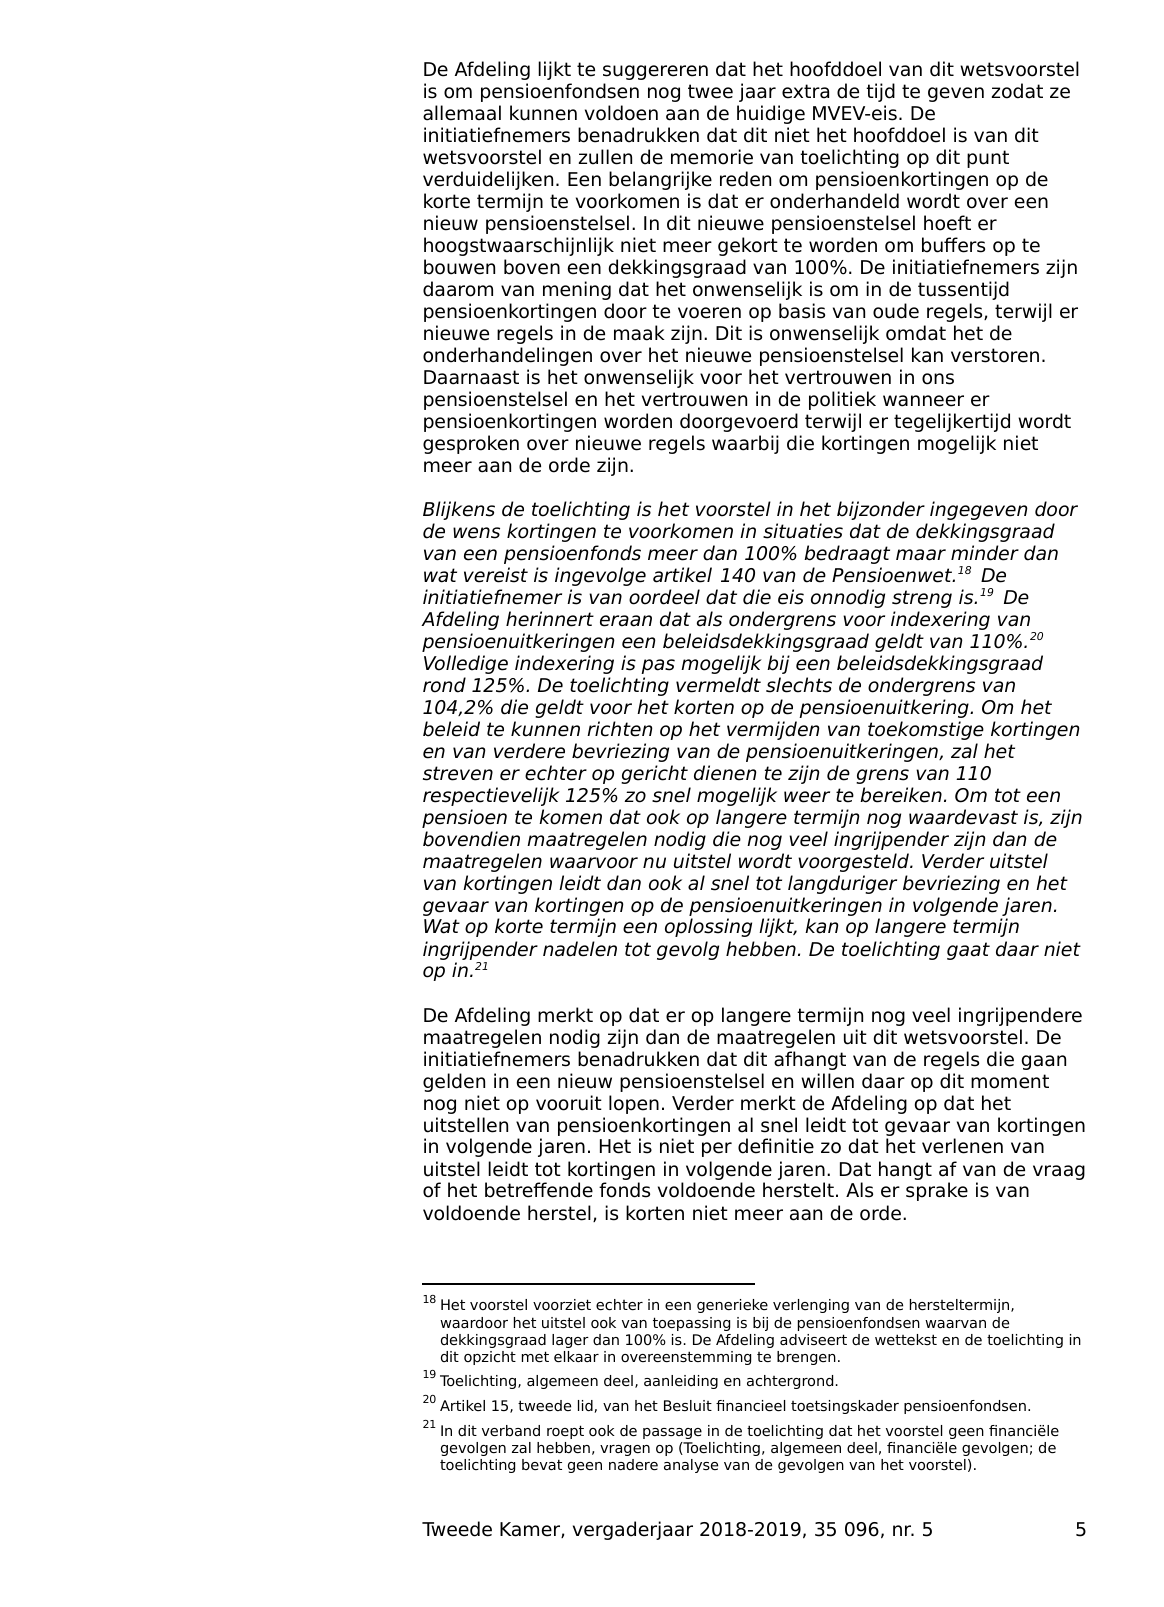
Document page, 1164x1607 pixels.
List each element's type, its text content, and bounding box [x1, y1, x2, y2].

text Artikel 15, tweede lid, van het Besluit financieel toetsingskader pensioenfondsen. [422, 1393, 1087, 1416]
text Toelichting, algemeen deel, aanleiding en achtergrond. [422, 1368, 1087, 1391]
text In dit verband roept ook de passage in de toelichting dat het voorstel geen financiële gevolgen zal hebben, vragen op (Toelichting, algemeen deel, financiële gevolgen; de toelichting bevat geen nadere analyse van de gevolgen van het voorstel). [422, 1418, 1087, 1474]
text Het voorstel voorziet echter in een generieke verlenging van de hersteltermijn, waardoor het uitstel ook van toepassing is bij de pensioenfondsen waarvan de dekkingsgraad lager dan 100% is. De Afdeling adviseert de wettekst en de toelichting in dit opzicht met elkaar in overeenstemming te brengen. [422, 1293, 1087, 1366]
text De Afdeling merkt op dat er op langere termijn nog veel ingrijpendere maatregelen nodig zijn dan de maatregelen uit dit wetsvoorstel. De initiatiefnemers benadrukken dat dit afhangt van de regels die gaan gelden in een nieuw pensioenstelsel en willen daar op dit moment nog niet op vooruit lopen. Verder merkt de Afdeling op dat het uitstellen van pensioenkortingen al snel leidt tot gevaar van kortingen in volgende jaren. Het is niet per definitie zo dat het verlenen van uitstel leidt tot kortingen in volgende jaren. Dat hangt af van de vraag of het betreffende fonds voldoende herstelt. Als er sprake is van voldoende herstel, is korten niet meer aan de orde. [422, 1004, 1087, 1224]
text De Afdeling lijkt te suggereren dat het hoofddoel van dit wetsvoorstel is om pensioenfondsen nog twee jaar extra de tijd te geven zodat ze allemaal kunnen voldoen aan de huidige MVEV-eis. De initiatiefnemers benadrukken dat dit niet het hoofddoel is van dit wetsvoorstel en zullen de memorie van toelichting op dit punt verduidelijken. Een belangrijke reden om pensioenkortingen op de korte termijn te voorkomen is dat er onderhandeld wordt over een nieuw pensioenstelsel. In dit nieuwe pensioenstelsel hoeft er hoogstwaarschijnlijk niet meer gekort te worden om buffers op te bouwen boven een dekkingsgraad van 100%. De initiatiefnemers zijn daarom van mening dat het onwenselijk is om in de tussentijd pensioenkortingen door te voeren op basis van oude regels, terwijl er nieuwe regels in de maak zijn. Dit is onwenselijk omdat het de onderhandelingen over het nieuwe pensioenstelsel kan verstoren. Daarnaast is het onwenselijk voor het vertrouwen in ons pensioenstelsel en het vertrouwen in de politiek wanneer er pensioenkortingen worden doorgevoerd terwijl er tegelijkertijd wordt gesproken over nieuwe regels waarbij die kortingen mogelijk niet meer aan de orde zijn. [422, 59, 1087, 477]
text Blijkens de toelichting is het voorstel in het bijzonder ingegeven door de wens kortingen te voorkomen in situaties dat de dekkingsgraad van een pensioenfonds meer dan 100% bedraagt maar minder dan wat vereist is ingevolge artikel 140 van de Pensioenwet. De initiatiefnemer is van oordeel dat die eis onnodig streng is. De Afdeling herinnert eraan dat als ondergrens voor indexering van pensioenuitkeringen een beleidsdekkingsgraad geldt van 110%. Volledige indexering is pas mogelijk bij een beleidsdekkingsgraad rond 125%. De toelichting vermeldt slechts de ondergrens van 104,2% die geldt voor het korten op de pensioenuitkering. Om het beleid te kunnen richten op het vermijden van toekomstige kortingen en van verdere bevriezing van de pensioenuitkeringen, zal het streven er echter op gericht dienen te zijn de grens van 110 respectievelijk 125% zo snel mogelijk weer te bereiken. Om tot een pensioen te komen dat ook op langere termijn nog waardevast is, zijn bovendien maatregelen nodig die nog veel ingrijpender zijn dan de maatregelen waarvoor nu uitstel wordt voorgesteld. Verder uitstel van kortingen leidt dan ook al snel tot langduriger bevriezing en het gevaar van kortingen op de pensioenuitkeringen in volgende jaren. Wat op korte termijn een oplossing lijkt, kan op langere termijn ingrijpender nadelen tot gevolg hebben. De toelichting gaat daar niet op in. [422, 499, 1087, 982]
